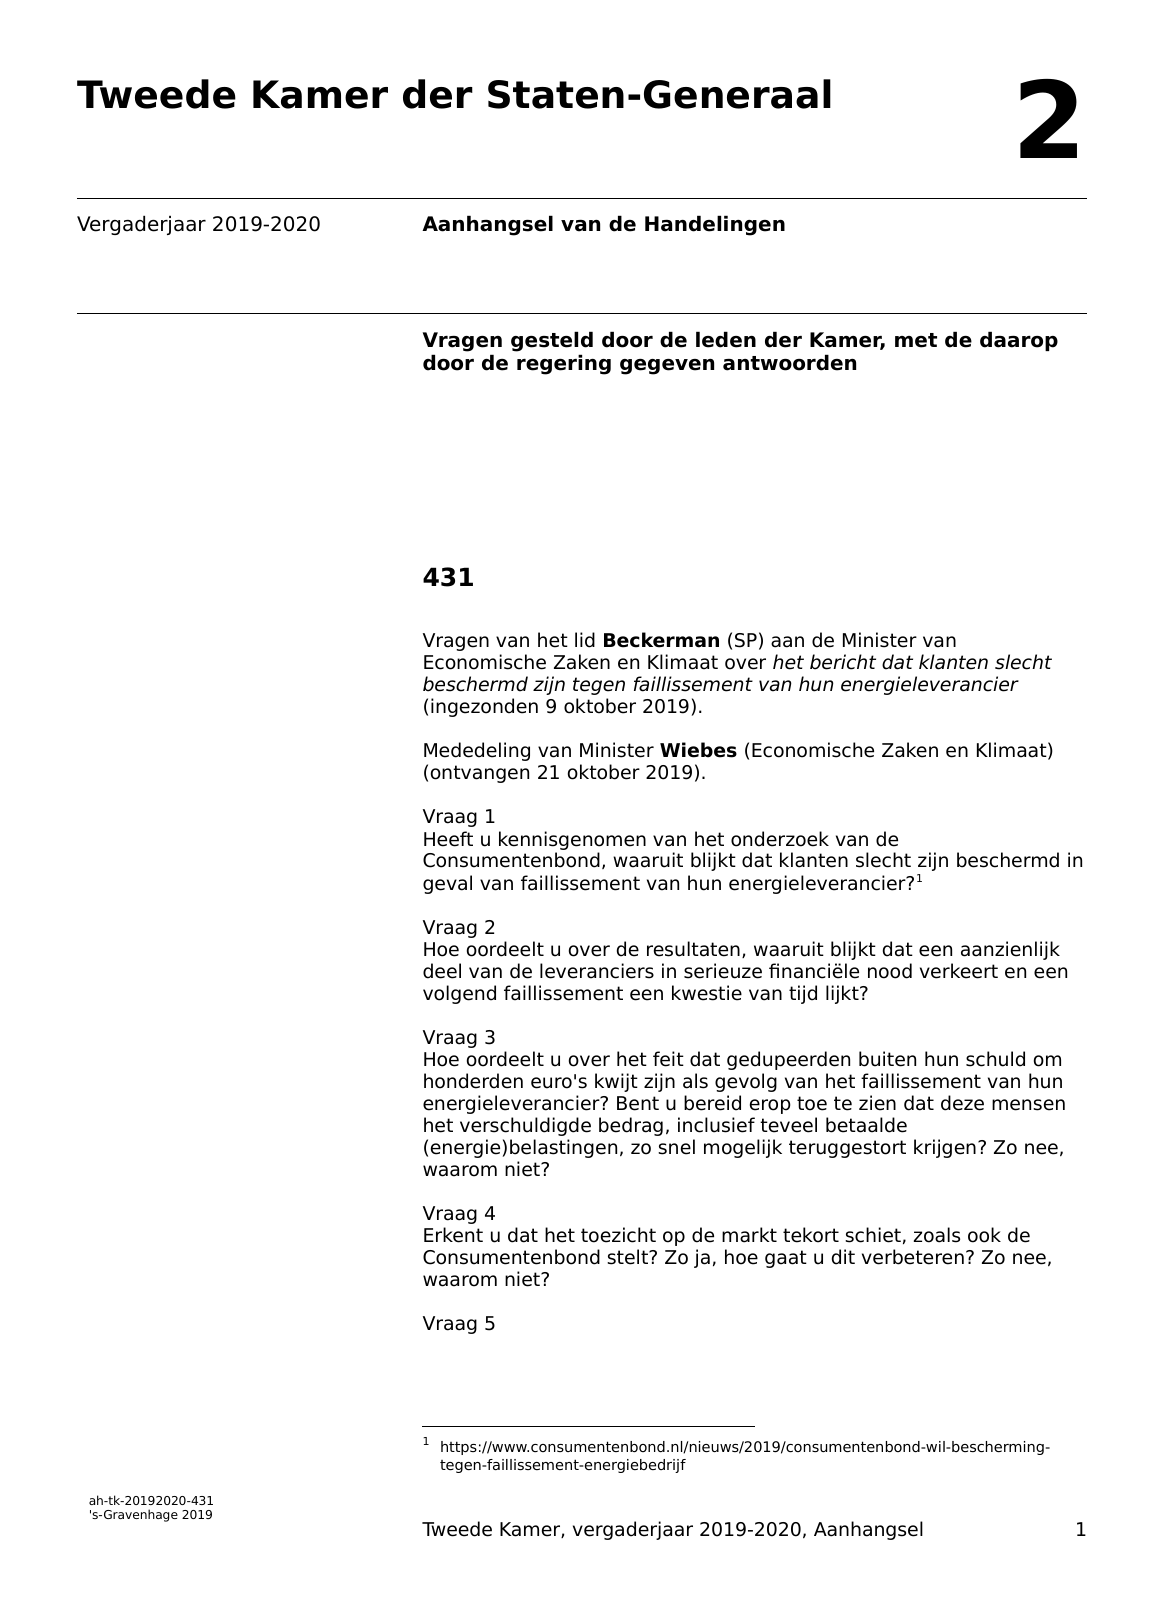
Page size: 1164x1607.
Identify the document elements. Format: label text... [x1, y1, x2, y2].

text Vraag 5 [422, 1313, 1087, 1335]
table_header 2 [886, 59, 1087, 198]
text Heeft u kennisgenomen van het onderzoek van de Consumentenbond, waaruit blijkt dat klanten slecht zijn beschermd in geval van faillissement van hun energieleverancier? [422, 828, 1087, 894]
text https://www.consumentenbond.nl/nieuws/2019/consumentenbond-wil-bescherming-tegen-faillissement-energiebedrijf [422, 1435, 1087, 1474]
text Hoe oordeelt u over de resultaten, waaruit blijkt dat een aanzienlijk deel van de leveranciers in serieuze financiële nood verkeert en een volgend faillissement een kwestie van tijd lijkt? [422, 938, 1087, 1004]
text Vraag 3 [422, 1027, 1087, 1049]
text Vraag 2 [422, 917, 1087, 938]
table_cell [77, 314, 422, 375]
text Vragen van het lid Beckerman (SP) aan de Minister van Economische Zaken en Klimaat over het bericht dat klanten slecht beschermd zijn tegen faillissement van hun energieleverancier (ingezonden 9 oktober 2019). [422, 630, 1087, 718]
table_cell Vergaderjaar 2019-2020 [77, 199, 422, 313]
text Vraag 4 [422, 1203, 1087, 1225]
text Mededeling van Minister Wiebes (Economische Zaken en Klimaat) (ontvangen 21 oktober 2019). [422, 740, 1087, 784]
table_cell Vragen gesteld door de leden der Kamer, met de daarop door de regering gegeven antwoorden [422, 314, 1087, 375]
text Erkent u dat het toezicht op de markt tekort schiet, zoals ook de Consumentenbond stelt? Zo ja, hoe gaat u dit verbeteren? Zo nee, waarom niet? [422, 1225, 1087, 1291]
text 431 [422, 563, 1087, 592]
text ah-tk-20192020-431 [88, 1494, 323, 1508]
text Hoe oordeelt u over het feit dat gedupeerden buiten hun schuld om honderden euro's kwijt zijn als gevolg van het faillissement van hun energieleverancier? Bent u bereid erop toe te zien dat deze mensen het verschuldigde bedrag, inclusief teveel betaalde (energie)belastingen, zo snel mogelijk teruggestort krijgen? Zo nee, waarom niet? [422, 1049, 1087, 1181]
table_cell Aanhangsel van de Handelingen [422, 199, 1087, 313]
text 's-Gravenhage 2019 [88, 1508, 323, 1522]
text Vraag 1 [422, 806, 1087, 828]
table_header Tweede Kamer der Staten-Generaal [77, 59, 886, 198]
